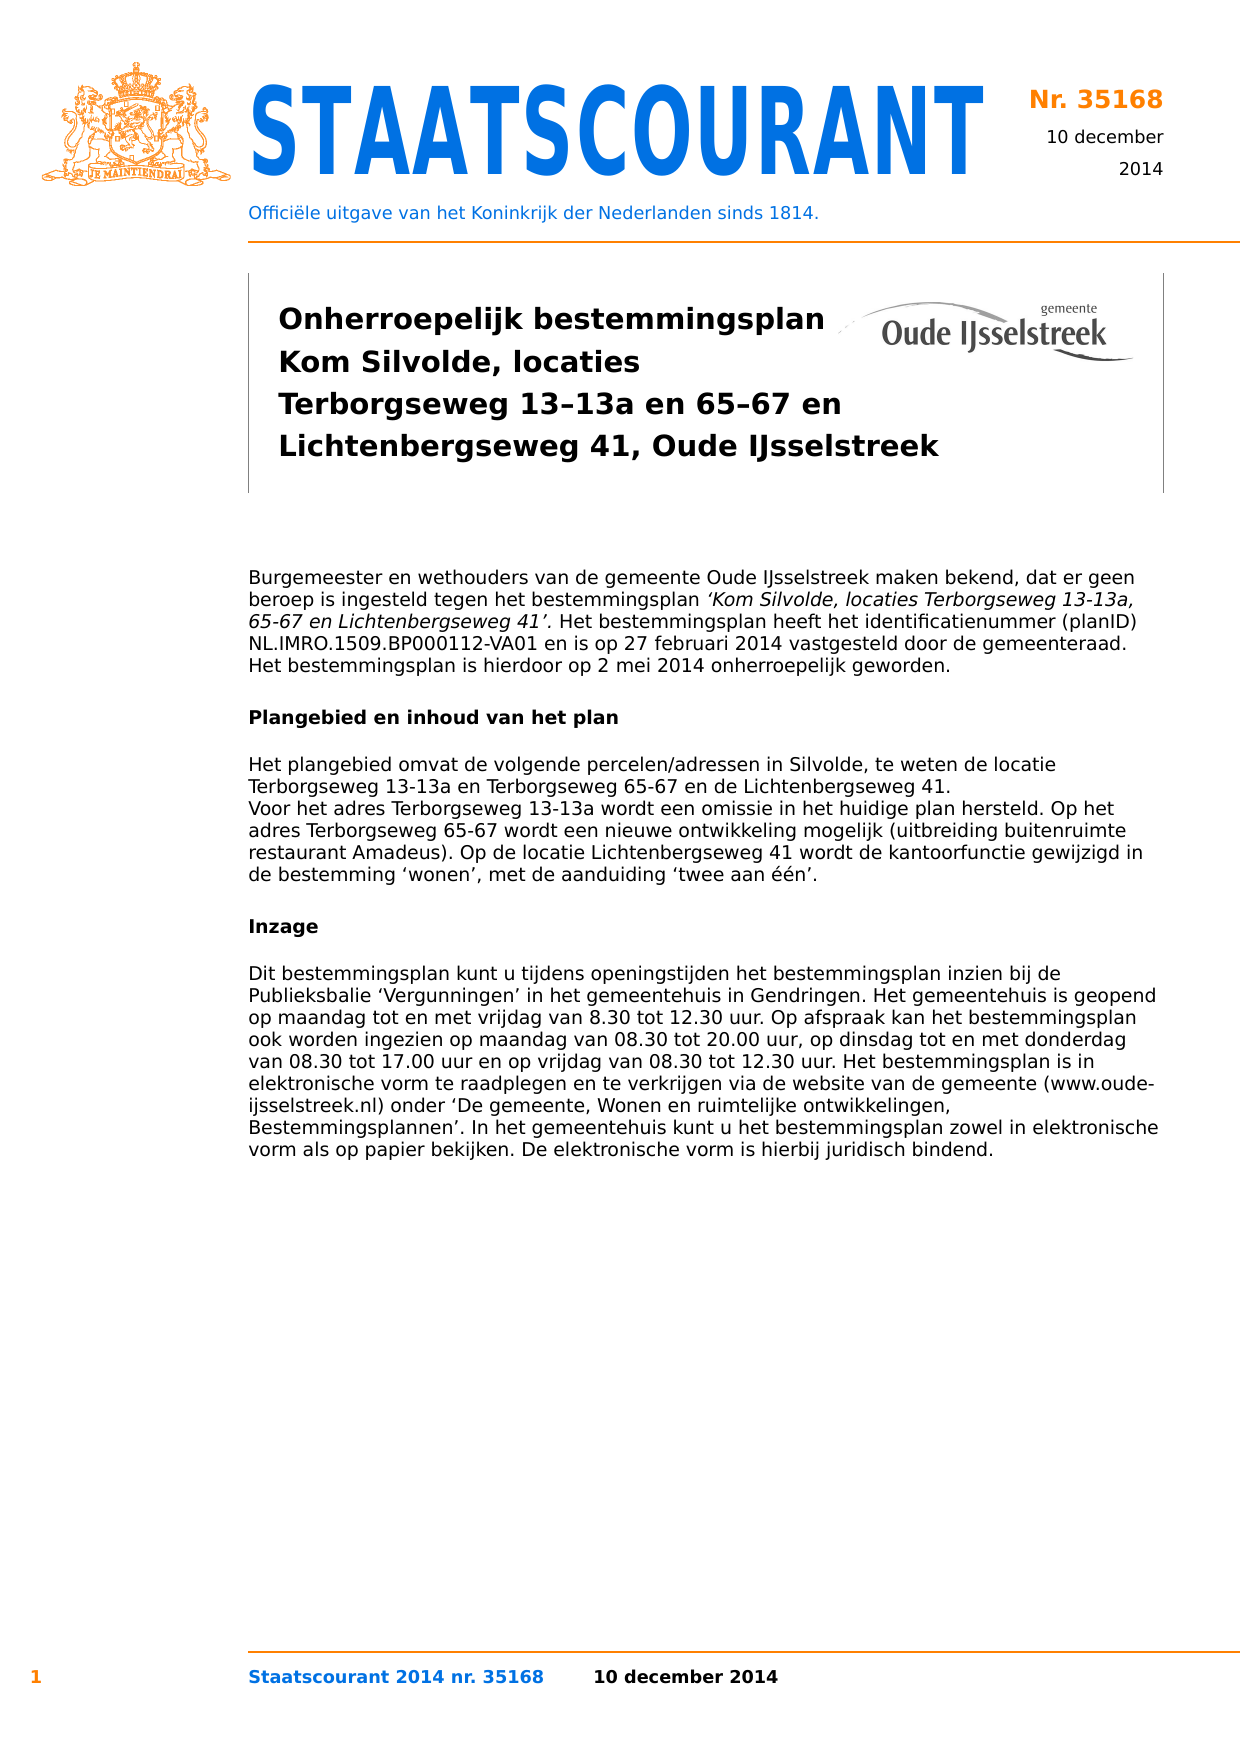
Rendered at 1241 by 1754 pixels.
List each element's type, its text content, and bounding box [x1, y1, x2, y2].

subtitle Plangebied en inhoud van het plan [248, 707, 1163, 729]
text Het plangebied omvat de volgende percelen/adressen in Silvolde, te weten de locatie Terborgseweg 13-13a en Terborgseweg 65-67 en de Lichtenbergseweg 41. [248, 754, 1163, 798]
picture [838, 302, 1134, 362]
subtitle Onherroepelijk bestemmingsplan Kom Silvolde, locaties Terborgseweg 13–13a en 65–67 en Lichtenbergseweg 41, Oude IJsselstreek [249, 273, 1163, 493]
table_cell Officiële uitgave van het Koninkrijk der Nederlanden sinds 1814. [248, 203, 1240, 241]
subtitle Inzage [248, 916, 1163, 938]
text Burgemeester en wethouders van de gemeente Oude IJsselstreek maken bekend, dat er geen beroep is ingesteld tegen het bestemmingsplan ‘Kom Silvolde, locaties Terborgseweg 13-13a, 65-67 en Lichtenbergseweg 41’. Het bestemmingsplan heeft het identificatienummer (planID) NL.IMRO.1509.BP000112-VA01 en is op 27 februari 2014 vastgesteld door de gemeenteraad. Het bestemmingsplan is hierdoor op 2 mei 2014 onherroepelijk geworden. [248, 567, 1163, 677]
table_header Nr. 35168 [998, 62, 1240, 121]
table_cell 2014 [998, 153, 1240, 203]
picture [41, 62, 231, 186]
text Dit bestemmingsplan kunt u tijdens openingstijden het bestemmingsplan inzien bij de Publieksbalie ‘Vergunningen’ in het gemeentehuis in Gendringen. Het gemeentehuis is geopend op maandag tot en met vrijdag van 8.30 tot 12.30 uur. Op afspraak kan het bestemmingsplan ook worden ingezien op maandag van 08.30 tot 20.00 uur, op dinsdag tot en met donderdag van 08.30 tot 17.00 uur en op vrijdag van 08.30 tot 12.30 uur. Het bestemmingsplan is in elektronische vorm te raadplegen en te verkrijgen via de website van de gemeente (www.oude-ijsselstreek.nl) onder ‘De gemeente, Wonen en ruimtelijke ontwikkelingen, Bestemmingsplannen’. In het gemeentehuis kunt u het bestemmingsplan zowel in elektronische vorm als op papier bekijken. De elektronische vorm is hierbij juridisch bindend. [248, 963, 1163, 1161]
table_cell 10 december [998, 121, 1240, 153]
text Voor het adres Terborgseweg 13-13a wordt een omissie in het huidige plan hersteld. Op het adres Terborgseweg 65-67 wordt een nieuwe ontwikkeling mogelijk (uitbreiding buitenruimte restaurant Amadeus). Op de locatie Lichtenbergseweg 41 wordt de kantoorfunctie gewijzigd in de bestemming ‘wonen’, met de aanduiding ‘twee aan één’. [248, 798, 1163, 886]
table_header STAATSCOURANT [248, 62, 998, 203]
table_header [25, 62, 248, 241]
